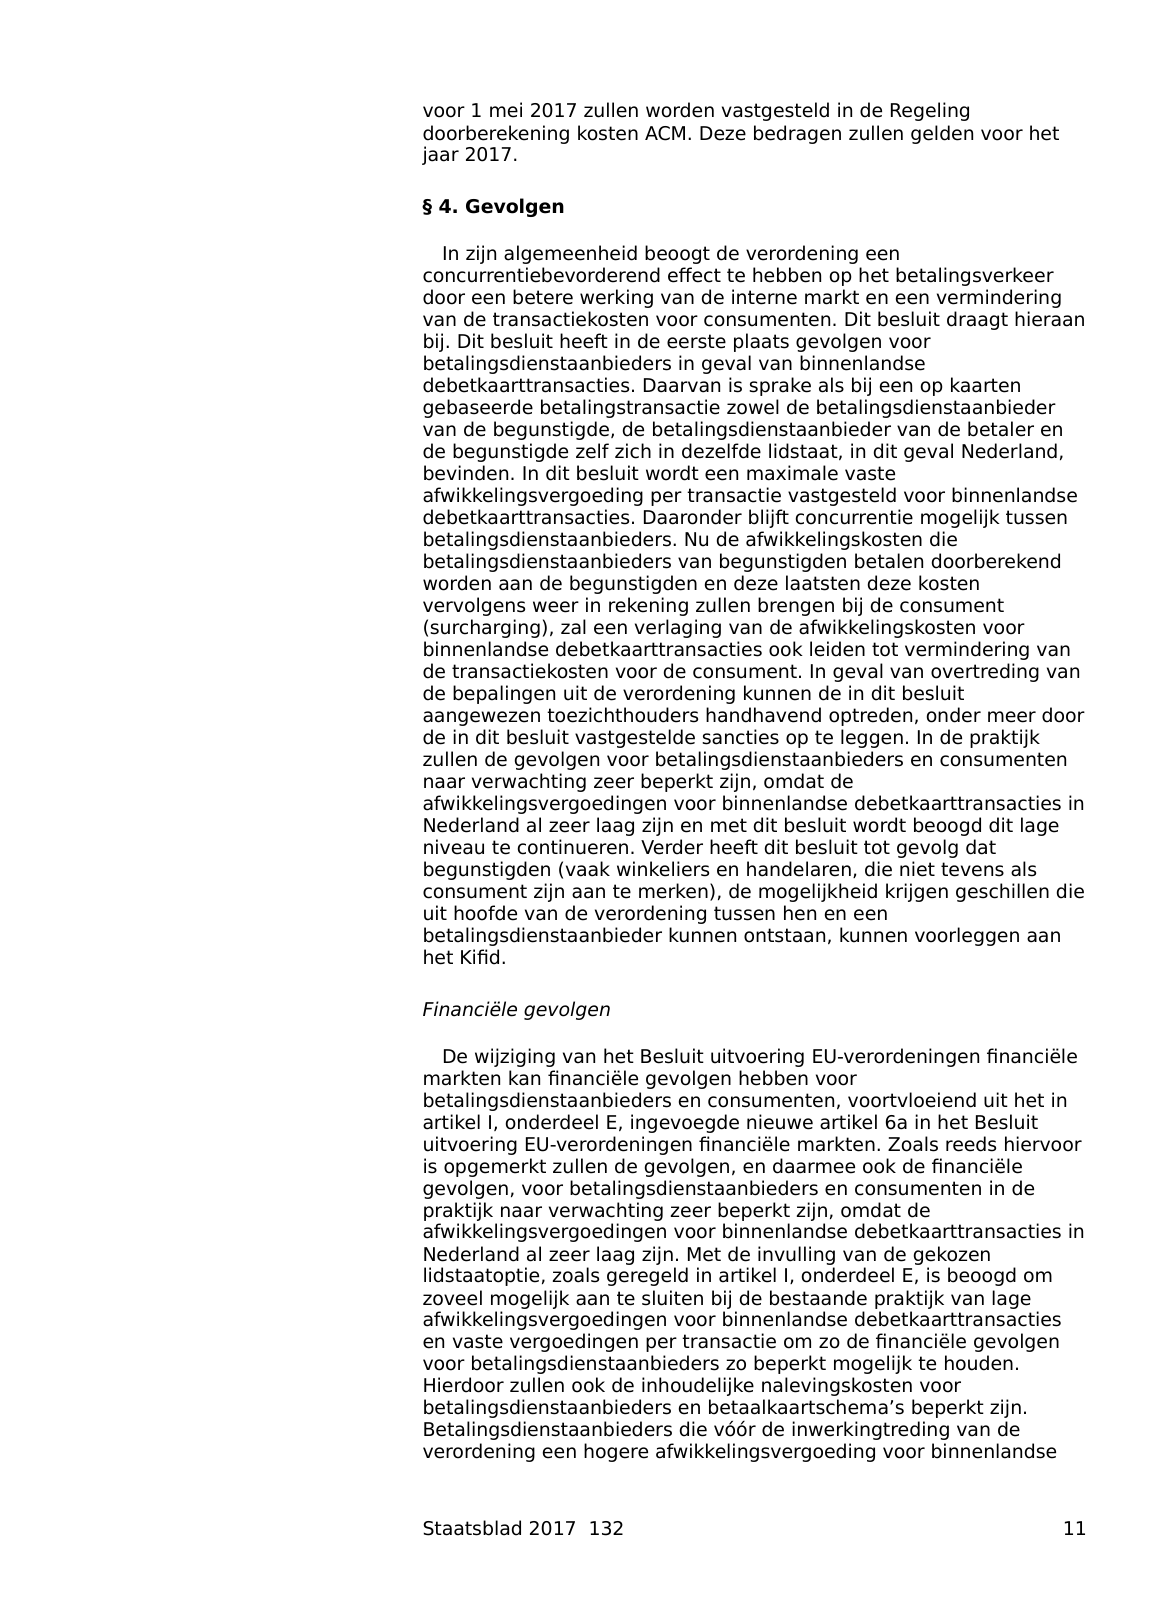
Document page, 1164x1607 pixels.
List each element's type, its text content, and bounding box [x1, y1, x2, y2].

text In zijn algemeenheid beoogt de verordening een concurrentiebevorderend effect te hebben op het betalingsverkeer door een betere werking van de interne markt en een vermindering van de transactiekosten voor consumenten. Dit besluit draagt hieraan bij. Dit besluit heeft in de eerste plaats gevolgen voor betalingsdienstaanbieders in geval van binnenlandse debetkaarttransacties. Daarvan is sprake als bij een op kaarten gebaseerde betalingstransactie zowel de betalingsdienstaanbieder van de begunstigde, de betalingsdienstaanbieder van de betaler en de begunstigde zelf zich in dezelfde lidstaat, in dit geval Nederland, bevinden. In dit besluit wordt een maximale vaste afwikkelingsvergoeding per transactie vastgesteld voor binnenlandse debetkaarttransacties. Daaronder blijft concurrentie mogelijk tussen betalingsdienstaanbieders. Nu de afwikkelingskosten die betalingsdienstaanbieders van begunstigden betalen doorberekend worden aan de begunstigden en deze laatsten deze kosten vervolgens weer in rekening zullen brengen bij de consument (surcharging), zal een verlaging van de afwikkelingskosten voor binnenlandse debetkaarttransacties ook leiden tot vermindering van de transactiekosten voor de consument. In geval van overtreding van de bepalingen uit de verordening kunnen de in dit besluit aangewezen toezichthouders handhavend optreden, onder meer door de in dit besluit vastgestelde sancties op te leggen. In de praktijk zullen de gevolgen voor betalingsdienstaanbieders en consumenten naar verwachting zeer beperkt zijn, omdat de afwikkelingsvergoedingen voor binnenlandse debetkaarttransacties in Nederland al zeer laag zijn en met dit besluit wordt beoogd dit lage niveau te continueren. Verder heeft dit besluit tot gevolg dat begunstigden (vaak winkeliers en handelaren, die niet tevens als consument zijn aan te merken), de mogelijkheid krijgen geschillen die uit hoofde van de verordening tussen hen en een betalingsdienstaanbieder kunnen ontstaan, kunnen voorleggen aan het Kifid. [422, 243, 1087, 969]
text De wijziging van het Besluit uitvoering EU-verordeningen financiële markten kan financiële gevolgen hebben voor betalingsdienstaanbieders en consumenten, voortvloeiend uit het in artikel I, onderdeel E, ingevoegde nieuwe artikel 6a in het Besluit uitvoering EU-verordeningen financiële markten. Zoals reeds hiervoor is opgemerkt zullen de gevolgen, en daarmee ook de financiële gevolgen, voor betalingsdienstaanbieders en consumenten in de praktijk naar verwachting zeer beperkt zijn, omdat de afwikkelingsvergoedingen voor binnenlandse debetkaarttransacties in Nederland al zeer laag zijn. Met de invulling van de gekozen lidstaatoptie, zoals geregeld in artikel I, onderdeel E, is beoogd om zoveel mogelijk aan te sluiten bij de bestaande praktijk van lage afwikkelingsvergoedingen voor binnenlandse debetkaarttransacties en vaste vergoedingen per transactie om zo de financiële gevolgen voor betalingsdienstaanbieders zo beperkt mogelijk te houden. Hierdoor zullen ook de inhoudelijke nalevingskosten voor betalingsdienstaanbieders en betaalkaartschema’s beperkt zijn. Betalingsdienstaanbieders die vóór de inwerkingtreding van de verordening een hogere afwikkelingsvergoeding voor binnenlandse [422, 1046, 1087, 1463]
subtitle § 4. Gevolgen [422, 196, 1087, 218]
text voor 1 mei 2017 zullen worden vastgesteld in de Regeling doorberekening kosten ACM. Deze bedragen zullen gelden voor het jaar 2017. [422, 100, 1087, 166]
subtitle Financiële gevolgen [422, 999, 1087, 1021]
